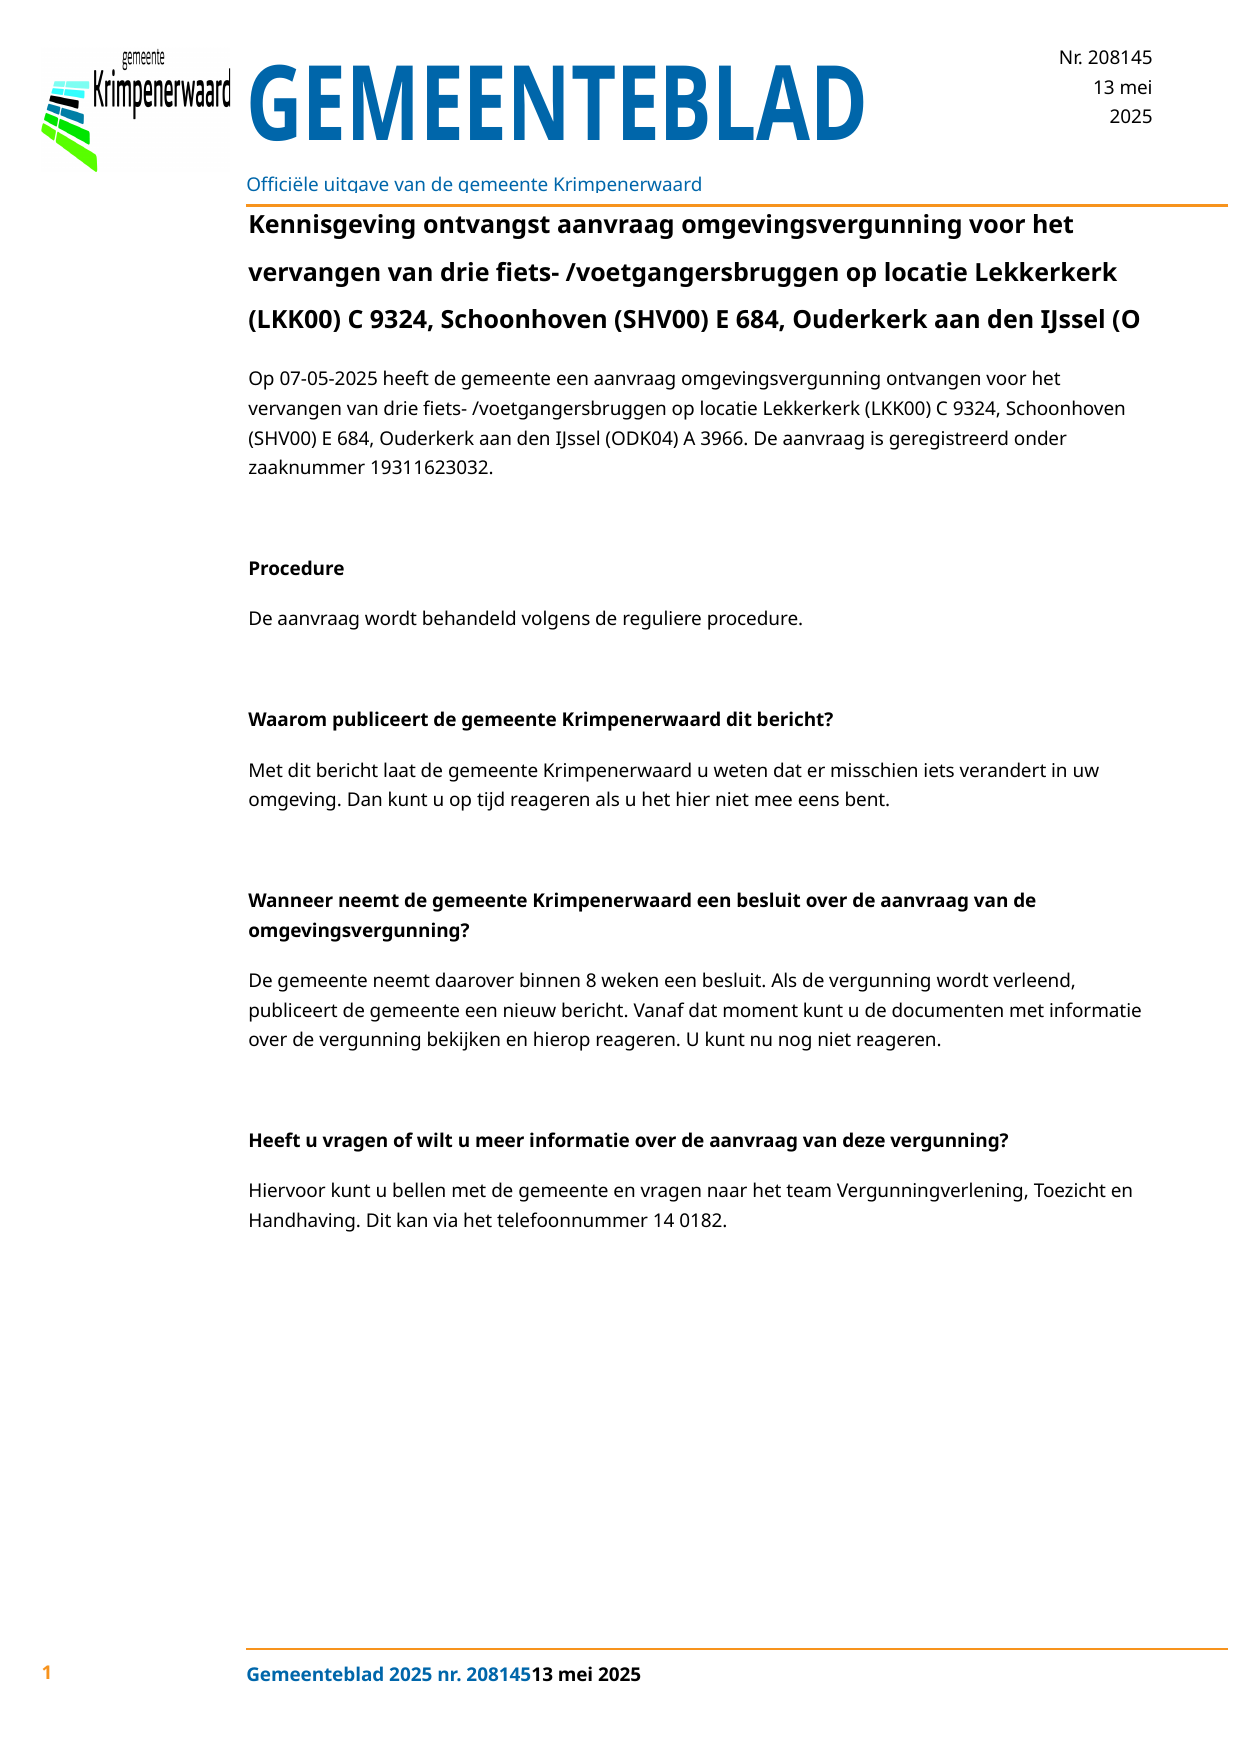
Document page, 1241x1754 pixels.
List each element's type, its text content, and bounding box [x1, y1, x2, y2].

text Heeft u vragen of wilt u meer informatie over de aanvraag van deze vergunning? [248, 1127, 1152, 1153]
text De gemeente neemt daarover binnen 8 weken een besluit. Als de vergunning wordt verleend, publiceert de gemeente een nieuw bericht. Vanaf dat moment kunt u de documenten met informatie over de vergunning bekijken en hierop reageren. U kunt nu nog niet reageren. [248, 967, 1152, 1052]
text Met dit bericht laat de gemeente Krimpenerwaard u weten dat er misschien iets verandert in uw omgeving. Dan kunt u op tijd reageren als u het hier niet mee eens bent. [248, 757, 1152, 812]
text Waarom publiceert de gemeente Krimpenerwaard dit bericht? [248, 706, 1152, 732]
text Kennisgeving ontvangst aanvraag omgevingsvergunning voor het vervangen van drie fiets- /voetgangersbruggen op locatie Lekkerkerk (LKK00) C 9324, Schoonhoven (SHV00) E 684, Ouderkerk aan den IJssel (O [248, 207, 1152, 336]
picture [41, 47, 231, 172]
text Hiervoor kunt u bellen met de gemeente en vragen naar het team Vergunningverlening, Toezicht en Handhaving. Dit kan via het telefoonnummer 14 0182. [248, 1178, 1152, 1233]
text De aanvraag wordt behandeld volgens de reguliere procedure. [248, 606, 1152, 631]
text Procedure [248, 555, 1152, 581]
text Op 07-05-2025 heeft de gemeente een aanvraag omgevingsvergunning ontvangen voor het vervangen van drie fiets- /voetgangersbruggen op locatie Lekkerkerk (LKK00) C 9324, Schoonhoven (SHV00) E 684, Ouderkerk aan den IJssel (ODK04) A 3966. De aanvraag is geregistreerd onder zaaknummer 19311623032. [248, 366, 1152, 480]
text Wanneer neemt de gemeente Krimpenerwaard een besluit over de aanvraag van de omgevingsvergunning? [248, 887, 1152, 942]
